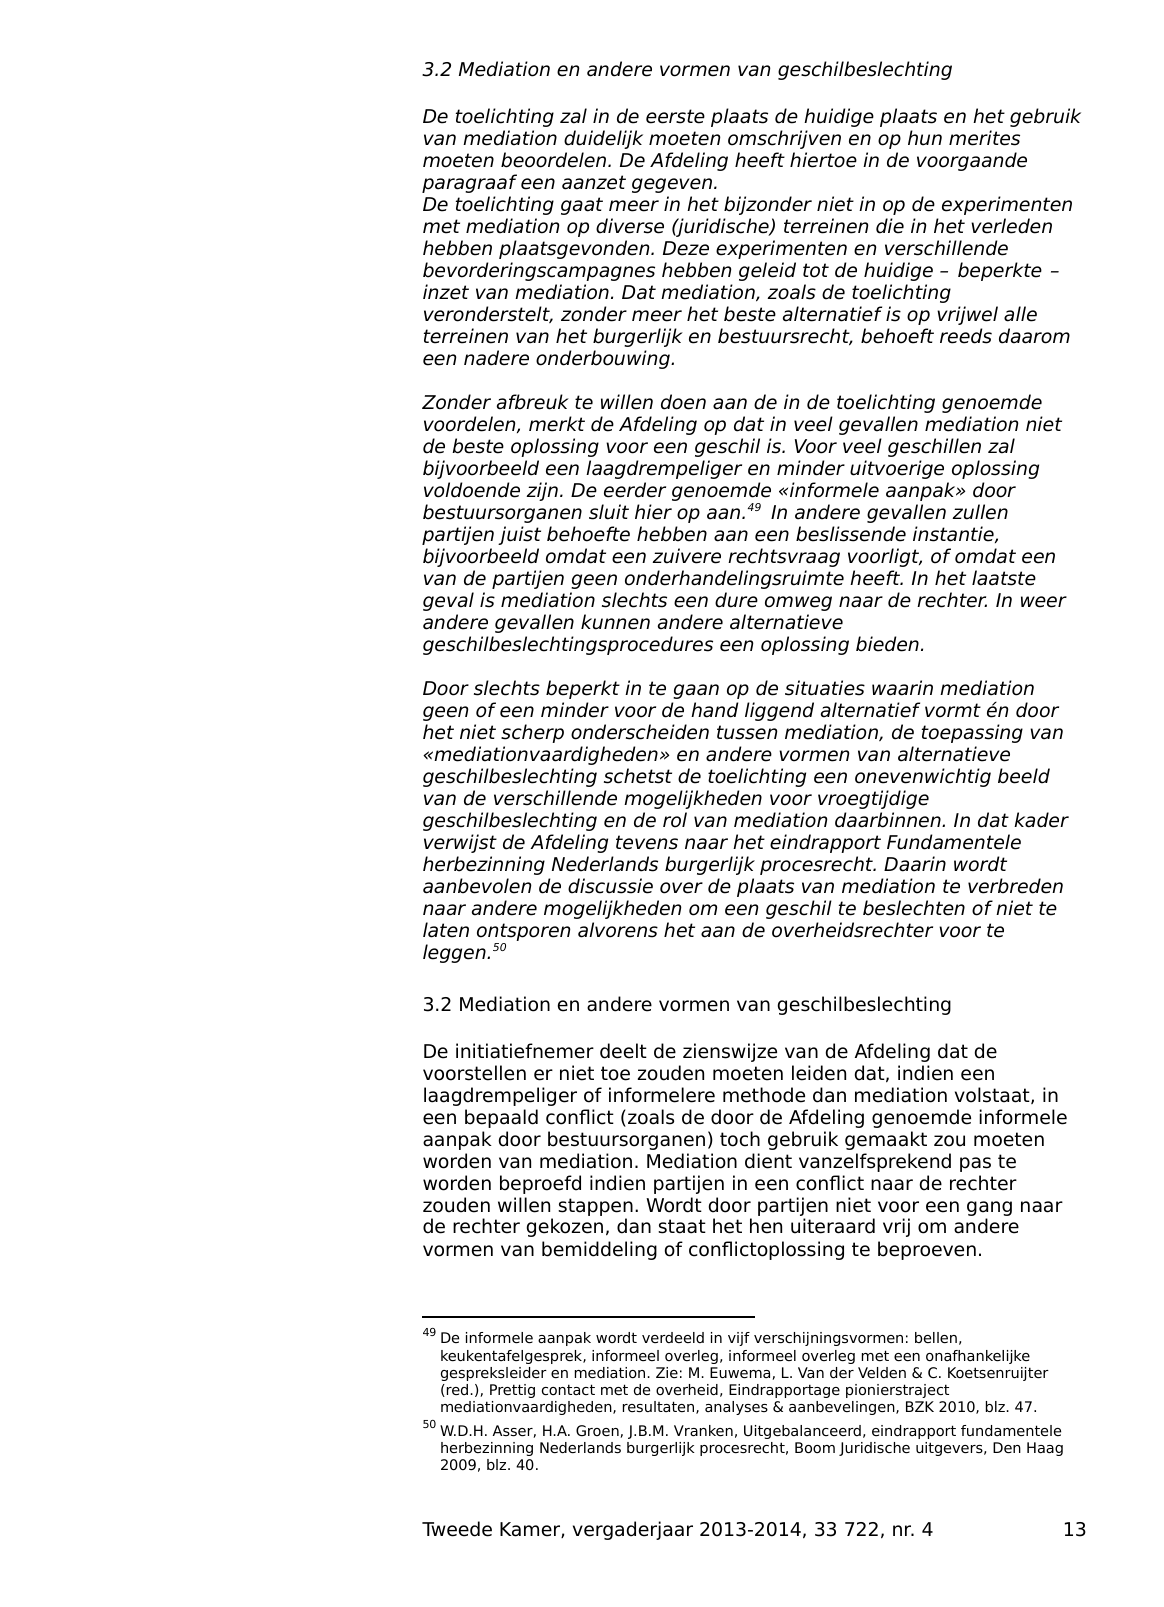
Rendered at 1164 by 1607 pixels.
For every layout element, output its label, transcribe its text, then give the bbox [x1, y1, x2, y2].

subtitle 3.2 Mediation en andere vormen van geschilbeslechting [422, 59, 1087, 81]
text De toelichting gaat meer in het bijzonder niet in op de experimenten met mediation op diverse (juridische) terreinen die in het verleden hebben plaatsgevonden. Deze experimenten en verschillende bevorderingscampagnes hebben geleid tot de huidige – beperkte – inzet van mediation. Dat mediation, zoals de toelichting veronderstelt, zonder meer het beste alternatief is op vrijwel alle terreinen van het burgerlijk en bestuursrecht, behoeft reeds daarom een nadere onderbouwing. [422, 194, 1087, 370]
text W.D.H. Asser, H.A. Groen, J.B.M. Vranken, Uitgebalanceerd, eindrapport fundamentele herbezinning Nederlands burgerlijk procesrecht, Boom Juridische uitgevers, Den Haag 2009, blz. 40. [422, 1418, 1087, 1474]
text De informele aanpak wordt verdeeld in vijf verschijningsvormen: bellen, keukentafelgesprek, informeel overleg, informeel overleg met een onafhankelijke gespreksleider en mediation. Zie: M. Euwema, L. Van der Velden & C. Koetsenruijter (red.), Prettig contact met de overheid, Eindrapportage pionierstraject mediationvaardigheden, resultaten, analyses & aanbevelingen, BZK 2010, blz. 47. [422, 1326, 1087, 1416]
text De toelichting zal in de eerste plaats de huidige plaats en het gebruik van mediation duidelijk moeten omschrijven en op hun merites moeten beoordelen. De Afdeling heeft hiertoe in de voorgaande paragraaf een aanzet gegeven. [422, 106, 1087, 194]
subtitle 3.2 Mediation en andere vormen van geschilbeslechting [422, 994, 1087, 1016]
text Door slechts beperkt in te gaan op de situaties waarin mediation geen of een minder voor de hand liggend alternatief vormt én door het niet scherp onderscheiden tussen mediation, de toepassing van «mediationvaardigheden» en andere vormen van alternatieve geschilbeslechting schetst de toelichting een onevenwichtig beeld van de verschillende mogelijkheden voor vroegtijdige geschilbeslechting en de rol van mediation daarbinnen. In dat kader verwijst de Afdeling tevens naar het eindrapport Fundamentele herbezinning Nederlands burgerlijk procesrecht. Daarin wordt aanbevolen de discussie over de plaats van mediation te verbreden naar andere mogelijkheden om een geschil te beslechten of niet te laten ontsporen alvorens het aan de overheidsrechter voor te leggen. [422, 678, 1087, 964]
text Zonder afbreuk te willen doen aan de in de toelichting genoemde voordelen, merkt de Afdeling op dat in veel gevallen mediation niet de beste oplossing voor een geschil is. Voor veel geschillen zal bijvoorbeeld een laagdrempeliger en minder uitvoerige oplossing voldoende zijn. De eerder genoemde «informele aanpak» door bestuursorganen sluit hier op aan. In andere gevallen zullen partijen juist behoefte hebben aan een beslissende instantie, bijvoorbeeld omdat een zuivere rechtsvraag voorligt, of omdat een van de partijen geen onderhandelingsruimte heeft. In het laatste geval is mediation slechts een dure omweg naar de rechter. In weer andere gevallen kunnen andere alternatieve geschilbeslechtingsprocedures een oplossing bieden. [422, 392, 1087, 656]
text De initiatiefnemer deelt de zienswijze van de Afdeling dat de voorstellen er niet toe zouden moeten leiden dat, indien een laagdrempeliger of informelere methode dan mediation volstaat, in een bepaald conflict (zoals de door de Afdeling genoemde informele aanpak door bestuursorganen) toch gebruik gemaakt zou moeten worden van mediation. Mediation dient vanzelfsprekend pas te worden beproefd indien partijen in een conflict naar de rechter zouden willen stappen. Wordt door partijen niet voor een gang naar de rechter gekozen, dan staat het hen uiteraard vrij om andere vormen van bemiddeling of conflictoplossing te beproeven. [422, 1041, 1087, 1260]
